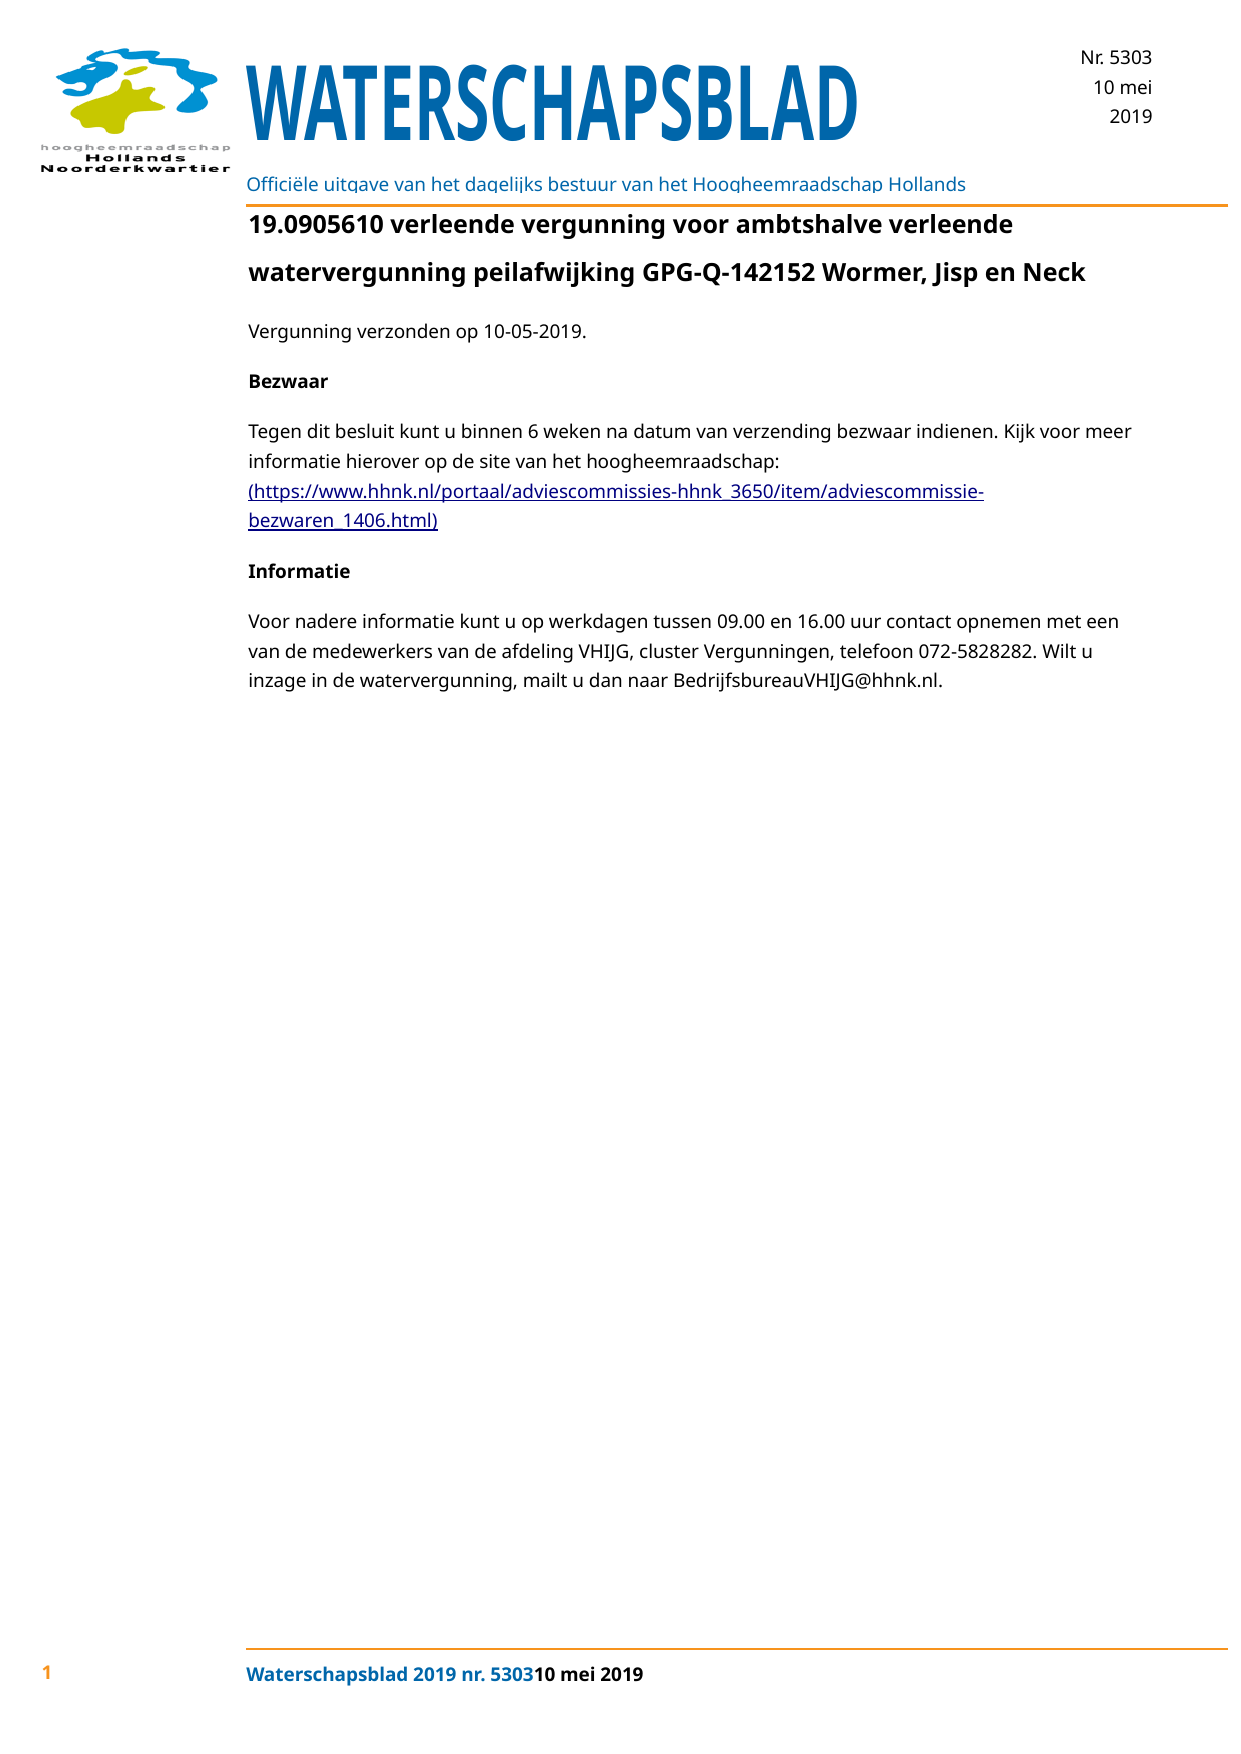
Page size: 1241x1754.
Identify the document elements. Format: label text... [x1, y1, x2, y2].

text Vergunning verzonden op 10-05-2019. [248, 318, 1152, 344]
picture [41, 47, 231, 172]
text Bezwaar [248, 368, 1152, 394]
text Informatie [248, 558, 1152, 584]
text 19.0905610 verleende vergunning voor ambtshalve verleende watervergunning peilafwijking GPG-Q-142152 Wormer, Jisp en Neck [248, 207, 1152, 288]
text Voor nadere informatie kunt u op werkdagen tussen 09.00 en 16.00 uur contact opnemen met een van de medewerkers van de afdeling VHIJG, cluster Vergunningen, telefoon 072-5828282. Wilt u inzage in de watervergunning, mailt u dan naar BedrijfsbureauVHIJG@hhnk.nl. [248, 608, 1152, 693]
text Tegen dit besluit kunt u binnen 6 weken na datum van verzending bezwaar indienen. Kijk voor meer informatie hierover op de site van het hoogheemraadschap: (https://www.hhnk.nl/portaal/adviescommissies-hhnk_3650/item/adviescommissie-bezwaren_1406.html) [248, 419, 1152, 533]
